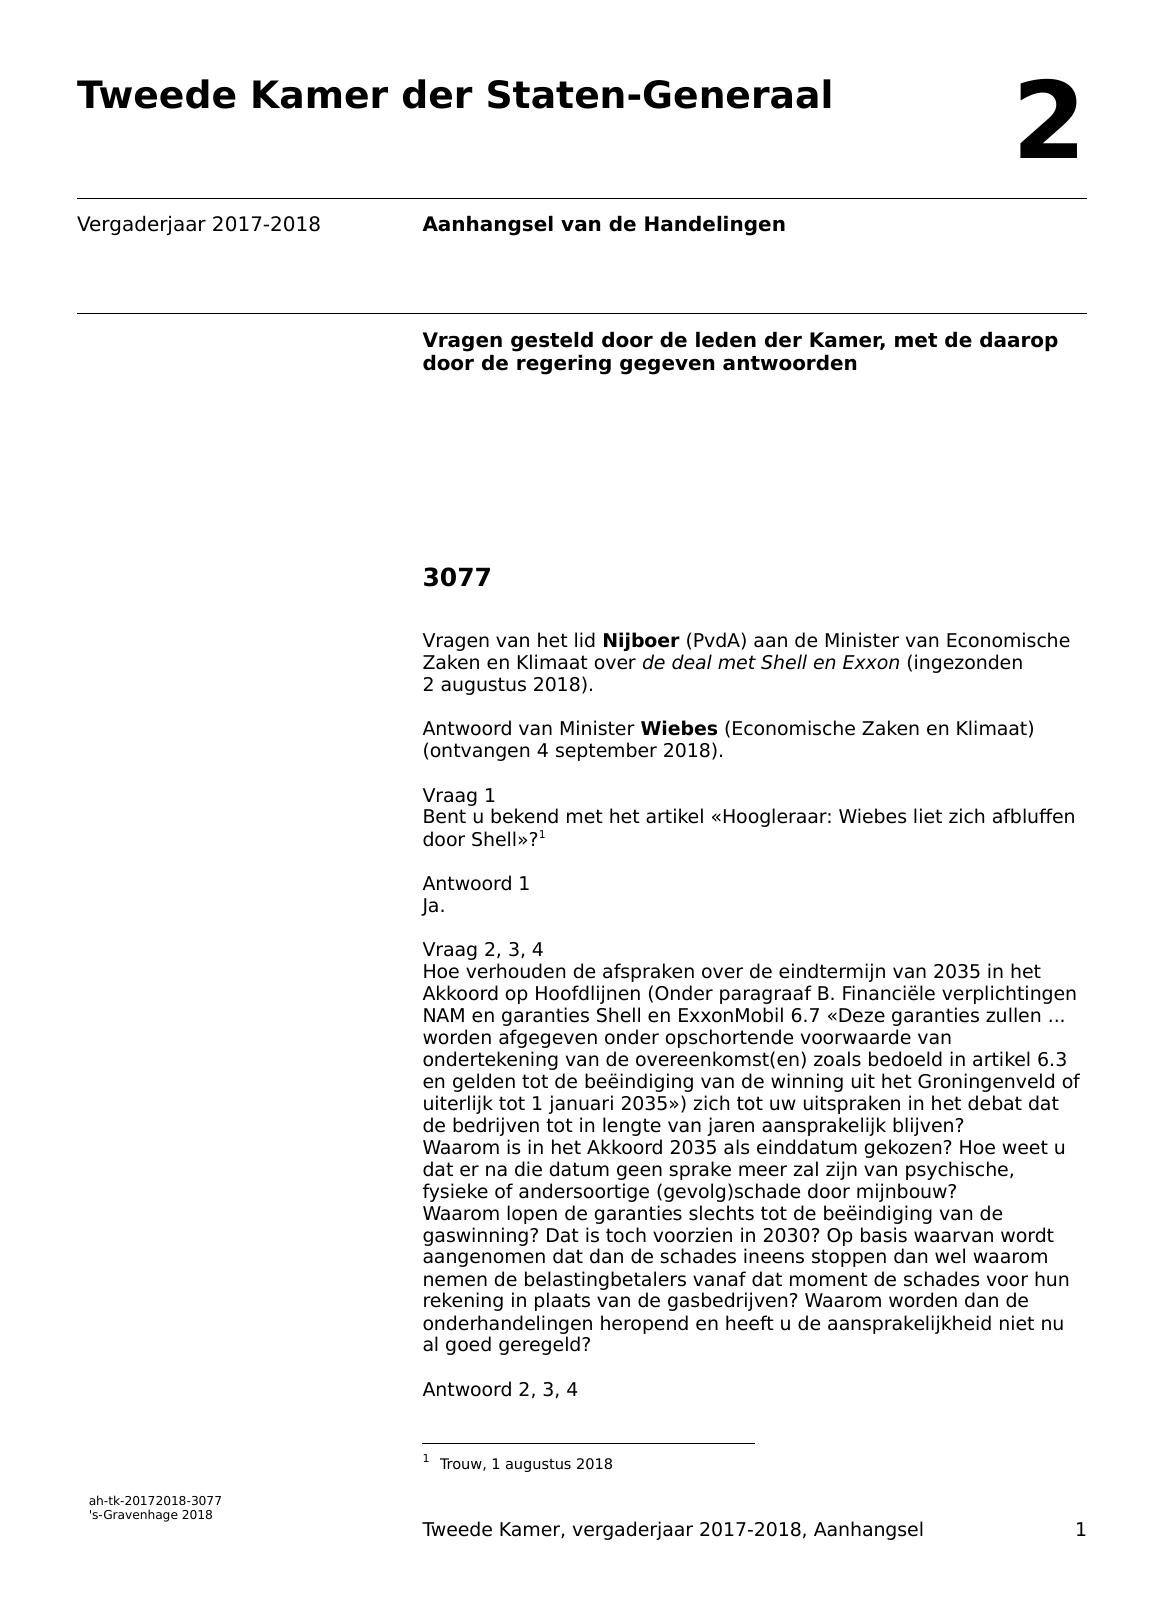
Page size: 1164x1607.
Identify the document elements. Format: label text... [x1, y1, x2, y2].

table_cell Aanhangsel van de Handelingen [422, 199, 1087, 313]
text Antwoord 1 [422, 873, 1087, 894]
text Vraag 1 [422, 784, 1087, 806]
text Waarom is in het Akkoord 2035 als einddatum gekozen? Hoe weet u dat er na die datum geen sprake meer zal zijn van psychische, fysieke of andersoortige (gevolg)schade door mijnbouw? [422, 1137, 1087, 1202]
text Hoe verhouden de afspraken over de eindtermijn van 2035 in het Akkoord op Hoofdlijnen (Onder paragraaf B. Financiële verplichtingen NAM en garanties Shell en ExxonMobil 6.7 «Deze garanties zullen ... worden afgegeven onder opschortende voorwaarde van ondertekening van de overeenkomst(en) zoals bedoeld in artikel 6.3 en gelden tot de beëindiging van de winning uit het Groningenveld of uiterlijk tot 1 januari 2035») zich tot uw uitspraken in het debat dat de bedrijven tot in lengte van jaren aansprakelijk blijven? [422, 961, 1087, 1137]
text 's-Gravenhage 2018 [88, 1508, 323, 1522]
text Trouw, 1 augustus 2018 [422, 1452, 1087, 1474]
text Vragen van het lid Nijboer (PvdA) aan de Minister van Economische Zaken en Klimaat over de deal met Shell en Exxon (ingezonden 2 augustus 2018). [422, 630, 1087, 696]
table_header Tweede Kamer der Staten-Generaal [77, 59, 886, 198]
text Antwoord van Minister Wiebes (Economische Zaken en Klimaat) (ontvangen 4 september 2018). [422, 718, 1087, 762]
text Ja. [422, 894, 1087, 917]
text ah-tk-20172018-3077 [88, 1494, 323, 1508]
table_header 2 [886, 59, 1087, 198]
text 3077 [422, 563, 1087, 592]
table_cell Vragen gesteld door de leden der Kamer, met de daarop door de regering gegeven antwoorden [422, 314, 1087, 375]
text Waarom lopen de garanties slechts tot de beëindiging van de gaswinning? Dat is toch voorzien in 2030? Op basis waarvan wordt aangenomen dat dan de schades ineens stoppen dan wel waarom nemen de belastingbetalers vanaf dat moment de schades voor hun rekening in plaats van de gasbedrijven? Waarom worden dan de onderhandelingen heropend en heeft u de aansprakelijkheid niet nu al goed geregeld? [422, 1202, 1087, 1356]
table_cell Vergaderjaar 2017-2018 [77, 199, 422, 313]
table_cell [77, 314, 422, 375]
text Bent u bekend met het artikel «Hoogleraar: Wiebes liet zich afbluffen door Shell»? [422, 806, 1087, 850]
text Vraag 2, 3, 4 [422, 939, 1087, 961]
text Antwoord 2, 3, 4 [422, 1378, 1087, 1401]
